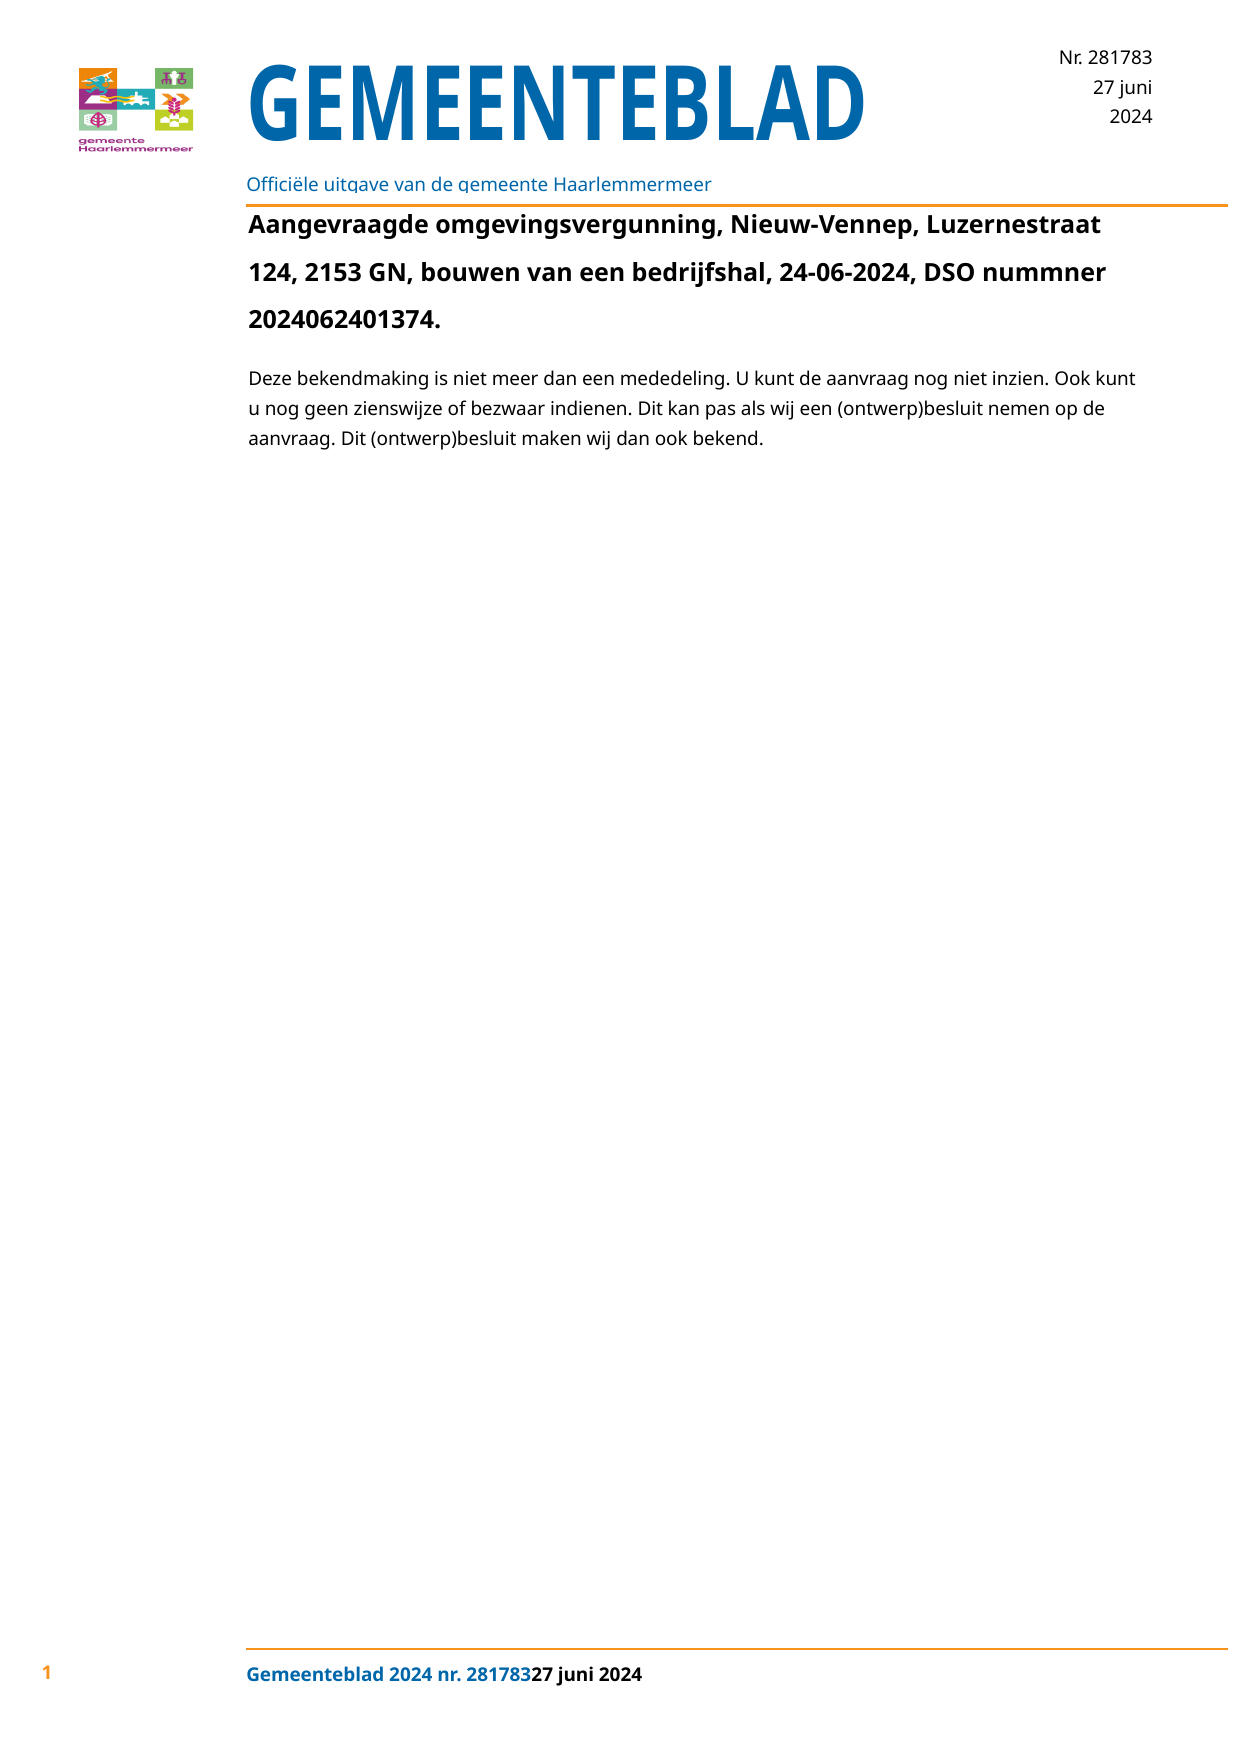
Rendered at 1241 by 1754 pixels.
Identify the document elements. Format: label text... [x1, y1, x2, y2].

text Deze bekendmaking is niet meer dan een mededeling. U kunt de aanvraag nog niet inzien. Ook kunt u nog geen zienswijze of bezwaar indienen. Dit kan pas als wij een (ontwerp)besluit nemen op de aanvraag. Dit (ontwerp)besluit maken wij dan ook bekend. [248, 366, 1152, 450]
picture [41, 47, 231, 172]
text Aangevraagde omgevingsvergunning, Nieuw-Vennep, Luzernestraat 124, 2153 GN, bouwen van een bedrijfshal, 24-06-2024, DSO nummner 2024062401374. [248, 207, 1152, 336]
